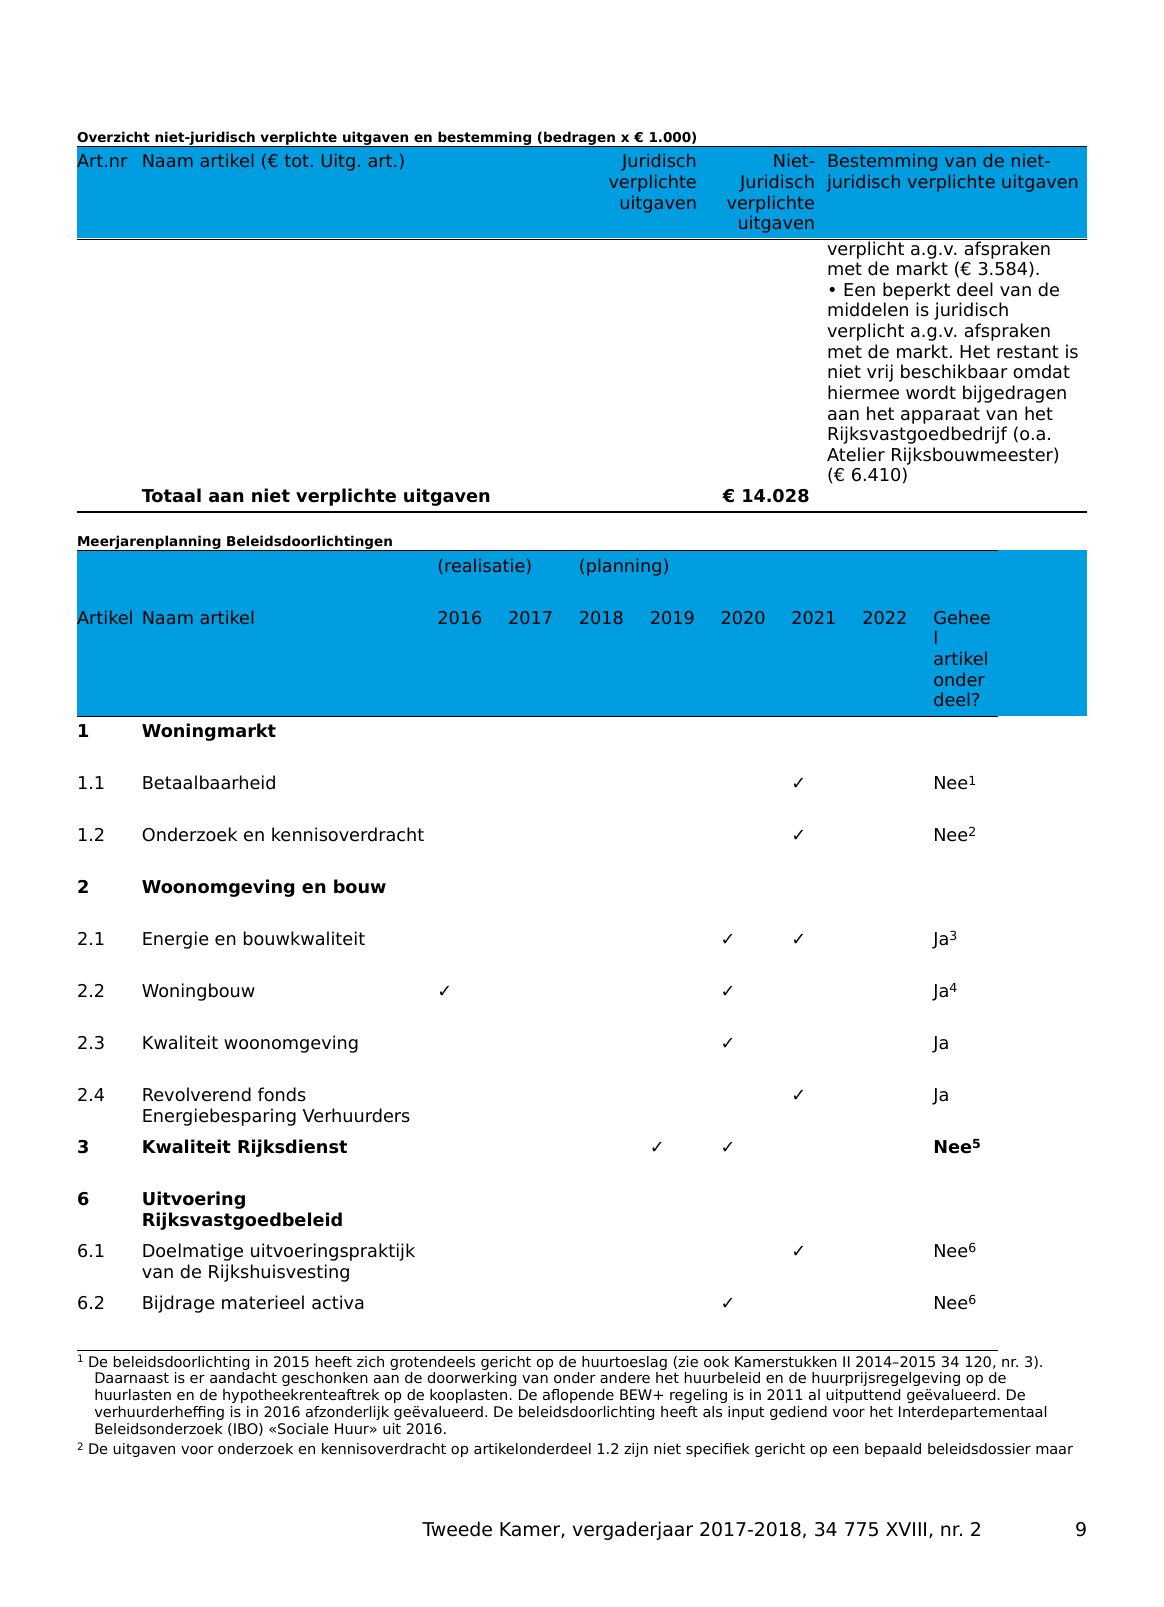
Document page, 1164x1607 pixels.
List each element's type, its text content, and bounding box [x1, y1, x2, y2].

table_cell Nee1 [927, 773, 998, 825]
table_cell ✓ [785, 773, 856, 825]
table_cell ✓ [715, 1033, 785, 1085]
table_cell [431, 1189, 502, 1241]
table_cell [703, 240, 821, 486]
table_cell Ja [927, 1033, 998, 1085]
table_cell [585, 486, 703, 511]
table_cell [77, 240, 136, 486]
table_cell [856, 1085, 927, 1137]
table_cell Betaalbaarheid [136, 773, 431, 825]
table_cell [715, 877, 785, 929]
table_cell ✓ [715, 981, 785, 1033]
table_cell [502, 981, 573, 1033]
table_cell [77, 551, 431, 608]
table_cell 6.2 [77, 1293, 136, 1350]
table_cell (realisatie) [431, 551, 573, 608]
table_cell Woningbouw [136, 981, 431, 1033]
table_cell [573, 877, 644, 929]
table_cell ✓ [431, 981, 502, 1033]
table_cell Doelmatige uitvoeringspraktijk van de Rijkshuisvesting [136, 1241, 431, 1293]
table_cell Kwaliteit woonomgeving [136, 1033, 431, 1085]
table_cell ✓ [785, 1085, 856, 1137]
table_cell ✓ [715, 1137, 785, 1189]
table_header Meerjarenplanning Beleidsdoorlichtingen [77, 534, 1087, 550]
table_cell [715, 1085, 785, 1137]
table_cell [502, 1033, 573, 1085]
table_cell [856, 1293, 927, 1350]
table_cell [431, 825, 502, 877]
table_cell [431, 1085, 502, 1137]
table_cell [644, 877, 714, 929]
table_cell Nee6 [927, 1293, 998, 1350]
table_cell 6.1 [77, 1241, 136, 1293]
table_cell € 14.028 [703, 486, 821, 511]
table_cell [431, 1293, 502, 1350]
table_cell [715, 1241, 785, 1293]
table_cell [715, 773, 785, 825]
table_cell Onderzoek en kennisoverdracht [136, 825, 431, 877]
table_cell 2021 [785, 608, 856, 716]
table_cell Niet-Juridisch verplichte uitgaven [703, 147, 821, 238]
table_cell Nee2 [927, 825, 998, 877]
table_cell [785, 1189, 856, 1241]
table_cell 2.3 [77, 1033, 136, 1085]
table_cell ✓ [785, 929, 856, 981]
table_cell Ja4 [927, 981, 998, 1033]
table_cell [785, 981, 856, 1033]
table_cell 6 [77, 1189, 136, 1241]
table_cell 1 De beleidsdoorlichting in 2015 heeft zich grotendeels gericht op de huurtoeslag (zie ook Kamerstukken II 2014–2015 34 120, nr. 3). Daarnaast is er aandacht geschonken aan de doorwerking van onder andere het huurbeleid en de huurprijsregelgeving op de huurlasten en de hypotheekrenteaftrek op de kooplasten. De aflopende BEW+ regeling is in 2011 al uitputtend geëvalueerd. De verhuurderheffing is in 2016 afzonderlijk geëvalueerd. De beleidsdoorlichting heeft als input gediend voor het Interdepartementaal Beleidsonderzoek (IBO) «Sociale Huur» uit 2016. 2 De uitgaven voor onderzoek en kennisoverdracht op artikelonderdeel 1.2 zijn niet specifiek gericht op een bepaald beleidsdossier maar [77, 1350, 1087, 1458]
table_cell [573, 1033, 644, 1085]
table_cell 2017 [502, 608, 573, 716]
table_cell [785, 717, 856, 773]
table_cell [856, 877, 927, 929]
table_cell Artikel [77, 608, 136, 716]
table_cell Woonomgeving en bouw [136, 877, 431, 929]
table_cell [502, 1241, 573, 1293]
table_cell 2016 [431, 608, 502, 716]
table_cell ✓ [785, 1241, 856, 1293]
table_cell [856, 773, 927, 825]
table_cell [785, 1293, 856, 1350]
table_cell [136, 240, 584, 486]
table_cell [431, 1137, 502, 1189]
table_cell [431, 773, 502, 825]
table_cell (planning) [573, 551, 998, 608]
table_cell [821, 486, 1087, 511]
table_cell [856, 825, 927, 877]
table_cell [431, 717, 502, 773]
table_cell [502, 1189, 573, 1241]
table_cell [502, 1137, 573, 1189]
table_cell ✓ [715, 929, 785, 981]
table_cell [856, 1137, 927, 1189]
table_cell [715, 717, 785, 773]
table_cell [573, 1189, 644, 1241]
table_cell [573, 773, 644, 825]
table_cell [715, 825, 785, 877]
table_cell [644, 717, 714, 773]
table_cell [856, 1189, 927, 1241]
table_cell Uitvoering Rijksvastgoedbeleid [136, 1189, 431, 1241]
table_cell [502, 1085, 573, 1137]
table_cell [644, 825, 714, 877]
table_cell [77, 486, 136, 511]
table_header Overzicht niet-juridisch verplichte uitgaven en bestemming (bedragen x € 1.000) [77, 130, 1087, 146]
table_cell [644, 1085, 714, 1137]
table_cell [715, 1189, 785, 1241]
table_cell [502, 773, 573, 825]
table_cell [502, 1293, 573, 1350]
table_cell 2019 [644, 608, 714, 716]
table_cell Juridisch verplichte uitgaven [585, 147, 703, 238]
table_cell [644, 929, 714, 981]
table_cell [573, 1085, 644, 1137]
table_cell [502, 825, 573, 877]
table_cell Geheel artikelonderdeel? [927, 608, 998, 716]
table_cell [585, 240, 703, 486]
table_cell [573, 1241, 644, 1293]
table_cell [927, 1189, 998, 1241]
table_cell [431, 1033, 502, 1085]
table_cell Art.nr [77, 147, 136, 238]
table_cell [644, 981, 714, 1033]
table_cell 1.2 [77, 825, 136, 877]
table_cell Naam artikel (€ tot. Uitg. art.) [136, 147, 584, 238]
table_cell [856, 929, 927, 981]
table_cell [856, 717, 927, 773]
table_cell Bestemming van de niet-juridisch verplichte uitgaven [821, 147, 1087, 238]
table_cell Kwaliteit Rijksdienst [136, 1137, 431, 1189]
table_cell [644, 1189, 714, 1241]
table_cell Naam artikel [136, 608, 431, 716]
table_cell [573, 981, 644, 1033]
table_cell ✓ [644, 1137, 714, 1189]
table_cell 2.1 [77, 929, 136, 981]
table_cell ✓ [785, 825, 856, 877]
table_cell 2020 [715, 608, 785, 716]
table_cell 3 [77, 1137, 136, 1189]
table_cell Ja [927, 1085, 998, 1137]
table_cell [573, 1137, 644, 1189]
table_cell Energie en bouwkwaliteit [136, 929, 431, 981]
table_cell Woningmarkt [136, 717, 431, 773]
table_cell 1.1 [77, 773, 136, 825]
table_cell [573, 929, 644, 981]
table_cell 2.2 [77, 981, 136, 1033]
table_cell verplicht a.g.v. afspraken met de markt (€ 3.584). • Een beperkt deel van de middelen is juridisch verplicht a.g.v. afspraken met de markt. Het restant is niet vrij beschikbaar omdat hiermee wordt bijgedragen aan het apparaat van het Rijksvastgoedbedrijf (o.a. Atelier Rijksbouwmeester) (€ 6.410) [821, 240, 1087, 486]
table_cell [644, 1033, 714, 1085]
table_cell 2.4 [77, 1085, 136, 1137]
table_cell [927, 877, 998, 929]
table_cell 2022 [856, 608, 927, 716]
table_cell [644, 1293, 714, 1350]
table_cell Nee6 [927, 1241, 998, 1293]
table_cell Nee5 [927, 1137, 998, 1189]
table_cell 2018 [573, 608, 644, 716]
table_cell Ja3 [927, 929, 998, 981]
table_cell [644, 1241, 714, 1293]
table_cell [502, 717, 573, 773]
table_cell [785, 1137, 856, 1189]
table_cell [431, 929, 502, 981]
table_cell [785, 877, 856, 929]
table_cell [431, 1241, 502, 1293]
table_cell [502, 929, 573, 981]
table_cell ✓ [715, 1293, 785, 1350]
table_cell [573, 825, 644, 877]
table_cell [927, 717, 998, 773]
table_cell [644, 773, 714, 825]
table_cell [502, 877, 573, 929]
table_cell [573, 717, 644, 773]
table_cell [785, 1033, 856, 1085]
table_cell [856, 981, 927, 1033]
table_cell Totaal aan niet verplichte uitgaven [136, 486, 584, 511]
table_cell Bijdrage materieel activa [136, 1293, 431, 1350]
table_cell [856, 1033, 927, 1085]
table_cell Revolverend fonds Energiebesparing Verhuurders [136, 1085, 431, 1137]
table_cell 2 [77, 877, 136, 929]
table_cell [573, 1293, 644, 1350]
table_cell 1 [77, 717, 136, 773]
table_cell [431, 877, 502, 929]
table_cell [856, 1241, 927, 1293]
